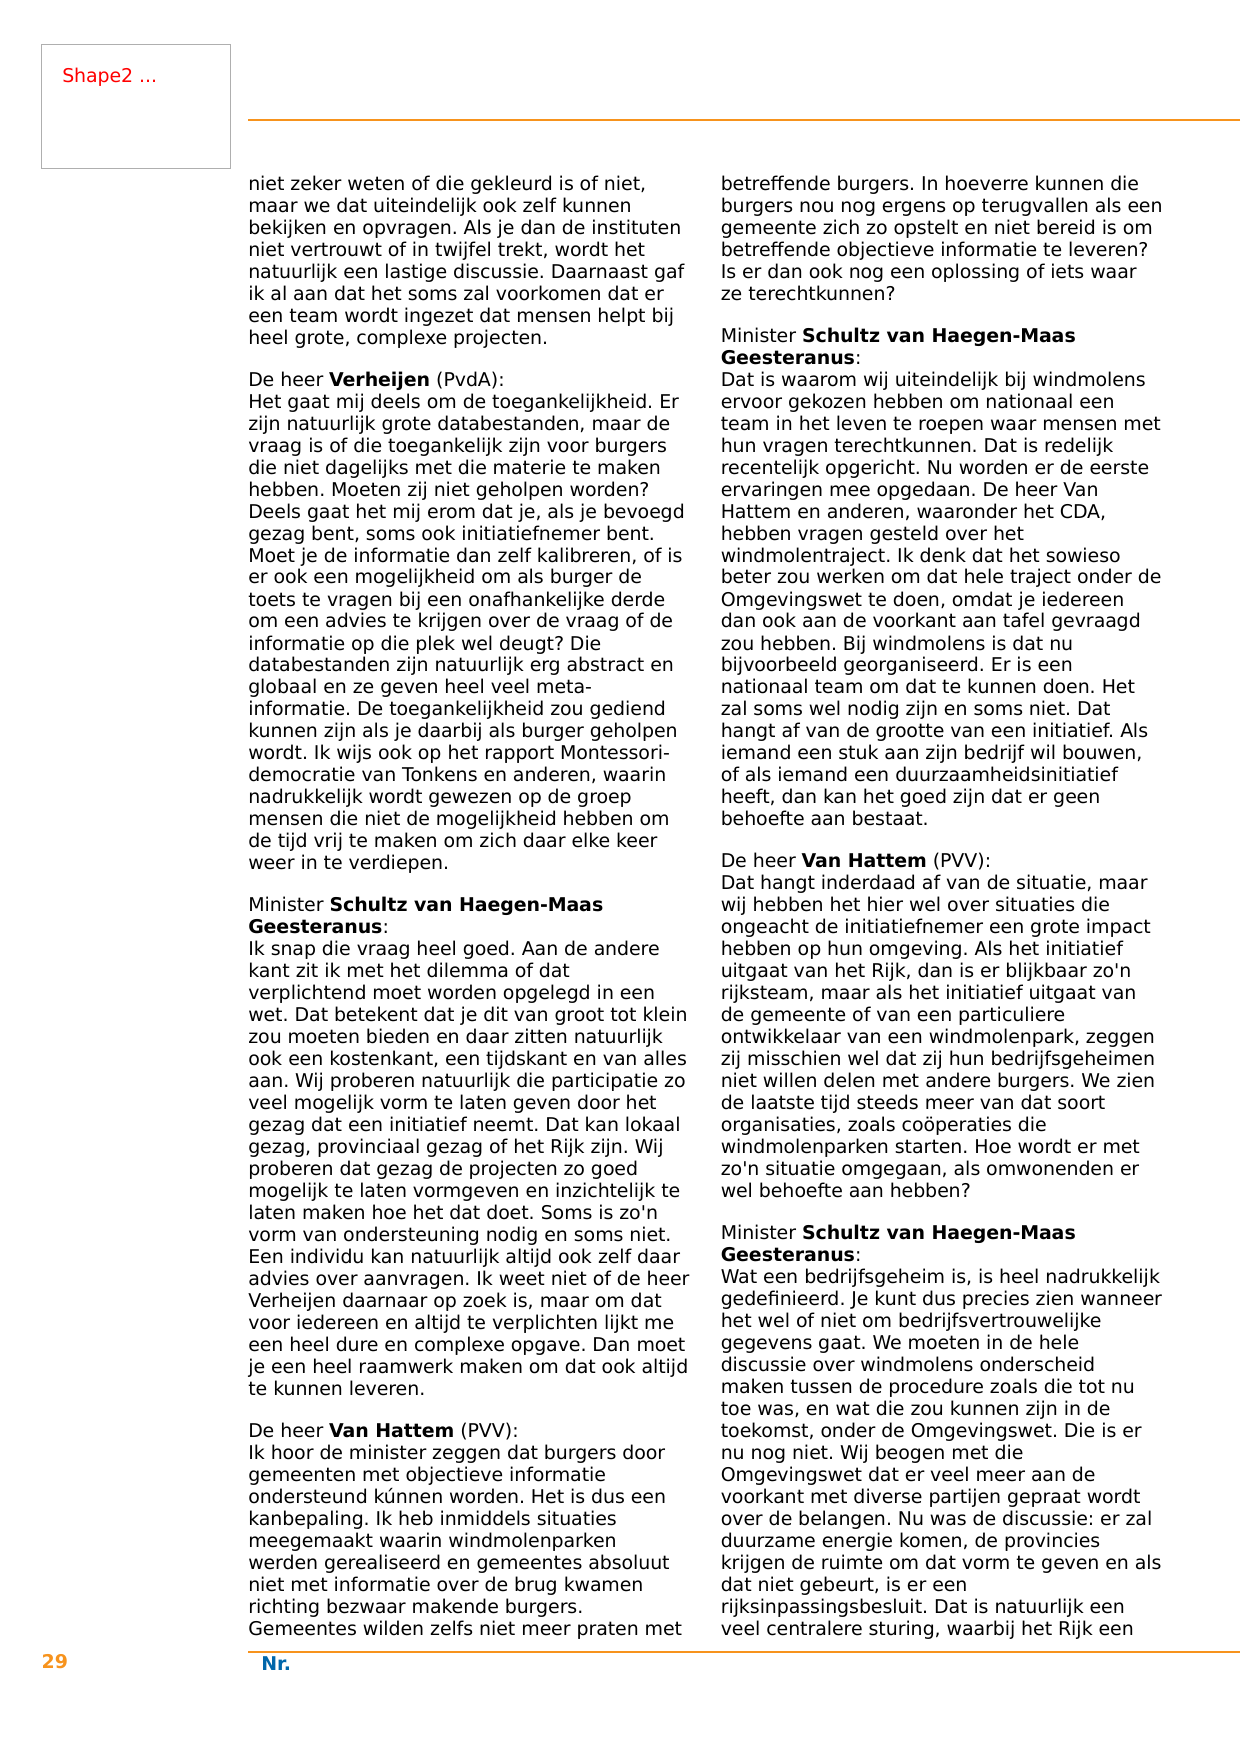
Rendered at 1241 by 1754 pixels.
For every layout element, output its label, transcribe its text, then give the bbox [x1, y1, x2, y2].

text Ik hoor de minister zeggen dat burgers door gemeenten met objectieve informatie ondersteund kúnnen worden. Het is dus een kanbepaling. Ik heb inmiddels situaties meegemaakt waarin windmolenparken werden gerealiseerd en gemeentes absoluut niet met informatie over de brug kwamen richting bezwaar makende burgers. Gemeentes wilden zelfs niet meer praten met [248, 1442, 691, 1639]
text Dat hangt inderdaad af van de situatie, maar wij hebben het hier wel over situaties die ongeacht de initiatiefnemer een grote impact hebben op hun omgeving. Als het initiatief uitgaat van het Rijk, dan is er blijkbaar zo'n rijksteam, maar als het initiatief uitgaat van de gemeente of van een particuliere ontwikkelaar van een windmolenpark, zeggen zij misschien wel dat zij hun bedrijfsgeheimen niet willen delen met andere burgers. We zien de laatste tijd steeds meer van dat soort organisaties, zoals coöperaties die windmolenparken starten. Hoe wordt er met zo'n situatie omgegaan, als omwonenden er wel behoefte aan hebben? [721, 872, 1163, 1202]
text De heer Verheijen (PvdA): [248, 369, 691, 391]
text Minister Schultz van Haegen-Maas Geesteranus: [248, 894, 691, 938]
text De heer Van Hattem (PVV): [248, 1420, 691, 1442]
text Minister Schultz van Haegen-Maas Geesteranus: [721, 1222, 1163, 1266]
text niet zeker weten of die gekleurd is of niet, maar we dat uiteindelijk ook zelf kunnen bekijken en opvragen. Als je dan de instituten niet vertrouwt of in twijfel trekt, wordt het natuurlijk een lastige discussie. Daarnaast gaf ik al aan dat het soms zal voorkomen dat er een team wordt ingezet dat mensen helpt bij heel grote, complexe projecten. [248, 173, 691, 349]
text Dat is waarom wij uiteindelijk bij windmolens ervoor gekozen hebben om nationaal een team in het leven te roepen waar mensen met hun vragen terechtkunnen. Dat is redelijk recentelijk opgericht. Nu worden er de eerste ervaringen mee opgedaan. De heer Van Hattem en anderen, waaronder het CDA, hebben vragen gesteld over het windmolentraject. Ik denk dat het sowieso beter zou werken om dat hele traject onder de Omgevingswet te doen, omdat je iedereen dan ook aan de voorkant aan tafel gevraagd zou hebben. Bij windmolens is dat nu bijvoorbeeld georganiseerd. Er is een nationaal team om dat te kunnen doen. Het zal soms wel nodig zijn en soms niet. Dat hangt af van de grootte van een initiatief. Als iemand een stuk aan zijn bedrijf wil bouwen, of als iemand een duurzaamheidsinitiatief heeft, dan kan het goed zijn dat er geen behoefte aan bestaat. [721, 369, 1163, 830]
text Wat een bedrijfsgeheim is, is heel nadrukkelijk gedefinieerd. Je kunt dus precies zien wanneer het wel of niet om bedrijfsvertrouwelijke gegevens gaat. We moeten in de hele discussie over windmolens onderscheid maken tussen de procedure zoals die tot nu toe was, en wat die zou kunnen zijn in de toekomst, onder de Omgevingswet. Die is er nu nog niet. Wij beogen met die Omgevingswet dat er veel meer aan de voorkant met diverse partijen gepraat wordt over de belangen. Nu was de discussie: er zal duurzame energie komen, de provincies krijgen de ruimte om dat vorm te geven en als dat niet gebeurt, is er een rijksinpassingsbesluit. Dat is natuurlijk een veel centralere sturing, waarbij het Rijk een [721, 1266, 1163, 1639]
text Minister Schultz van Haegen-Maas Geesteranus: [721, 325, 1163, 369]
text Ik snap die vraag heel goed. Aan de andere kant zit ik met het dilemma of dat verplichtend moet worden opgelegd in een wet. Dat betekent dat je dit van groot tot klein zou moeten bieden en daar zitten natuurlijk ook een kostenkant, een tijdskant en van alles aan. Wij proberen natuurlijk die participatie zo veel mogelijk vorm te laten geven door het gezag dat een initiatief neemt. Dat kan lokaal gezag, provinciaal gezag of het Rijk zijn. Wij proberen dat gezag de projecten zo goed mogelijk te laten vormgeven en inzichtelijk te laten maken hoe het dat doet. Soms is zo'n vorm van ondersteuning nodig en soms niet. Een individu kan natuurlijk altijd ook zelf daar advies over aanvragen. Ik weet niet of de heer Verheijen daarnaar op zoek is, maar om dat voor iedereen en altijd te verplichten lijkt me een heel dure en complexe opgave. Dan moet je een heel raamwerk maken om dat ook altijd te kunnen leveren. [248, 938, 691, 1400]
text Het gaat mij deels om de toegankelijkheid. Er zijn natuurlijk grote databestanden, maar de vraag is of die toegankelijk zijn voor burgers die niet dagelijks met die materie te maken hebben. Moeten zij niet geholpen worden? Deels gaat het mij erom dat je, als je bevoegd gezag bent, soms ook initiatiefnemer bent. Moet je de informatie dan zelf kalibreren, of is er ook een mogelijkheid om als burger de toets te vragen bij een onafhankelijke derde om een advies te krijgen over de vraag of de informatie op die plek wel deugt? Die databestanden zijn natuurlijk erg abstract en globaal en ze geven heel veel meta-informatie. De toegankelijkheid zou gediend kunnen zijn als je daarbij als burger geholpen wordt. Ik wijs ook op het rapport Montessori-democratie van Tonkens en anderen, waarin nadrukkelijk wordt gewezen op de groep mensen die niet de mogelijkheid hebben om de tijd vrij te maken om zich daar elke keer weer in te verdiepen. [248, 391, 691, 874]
text betreffende burgers. In hoeverre kunnen die burgers nou nog ergens op terugvallen als een gemeente zich zo opstelt en niet bereid is om betreffende objectieve informatie te leveren? Is er dan ook nog een oplossing of iets waar ze terechtkunnen? [721, 173, 1163, 305]
text De heer Van Hattem (PVV): [721, 850, 1163, 872]
